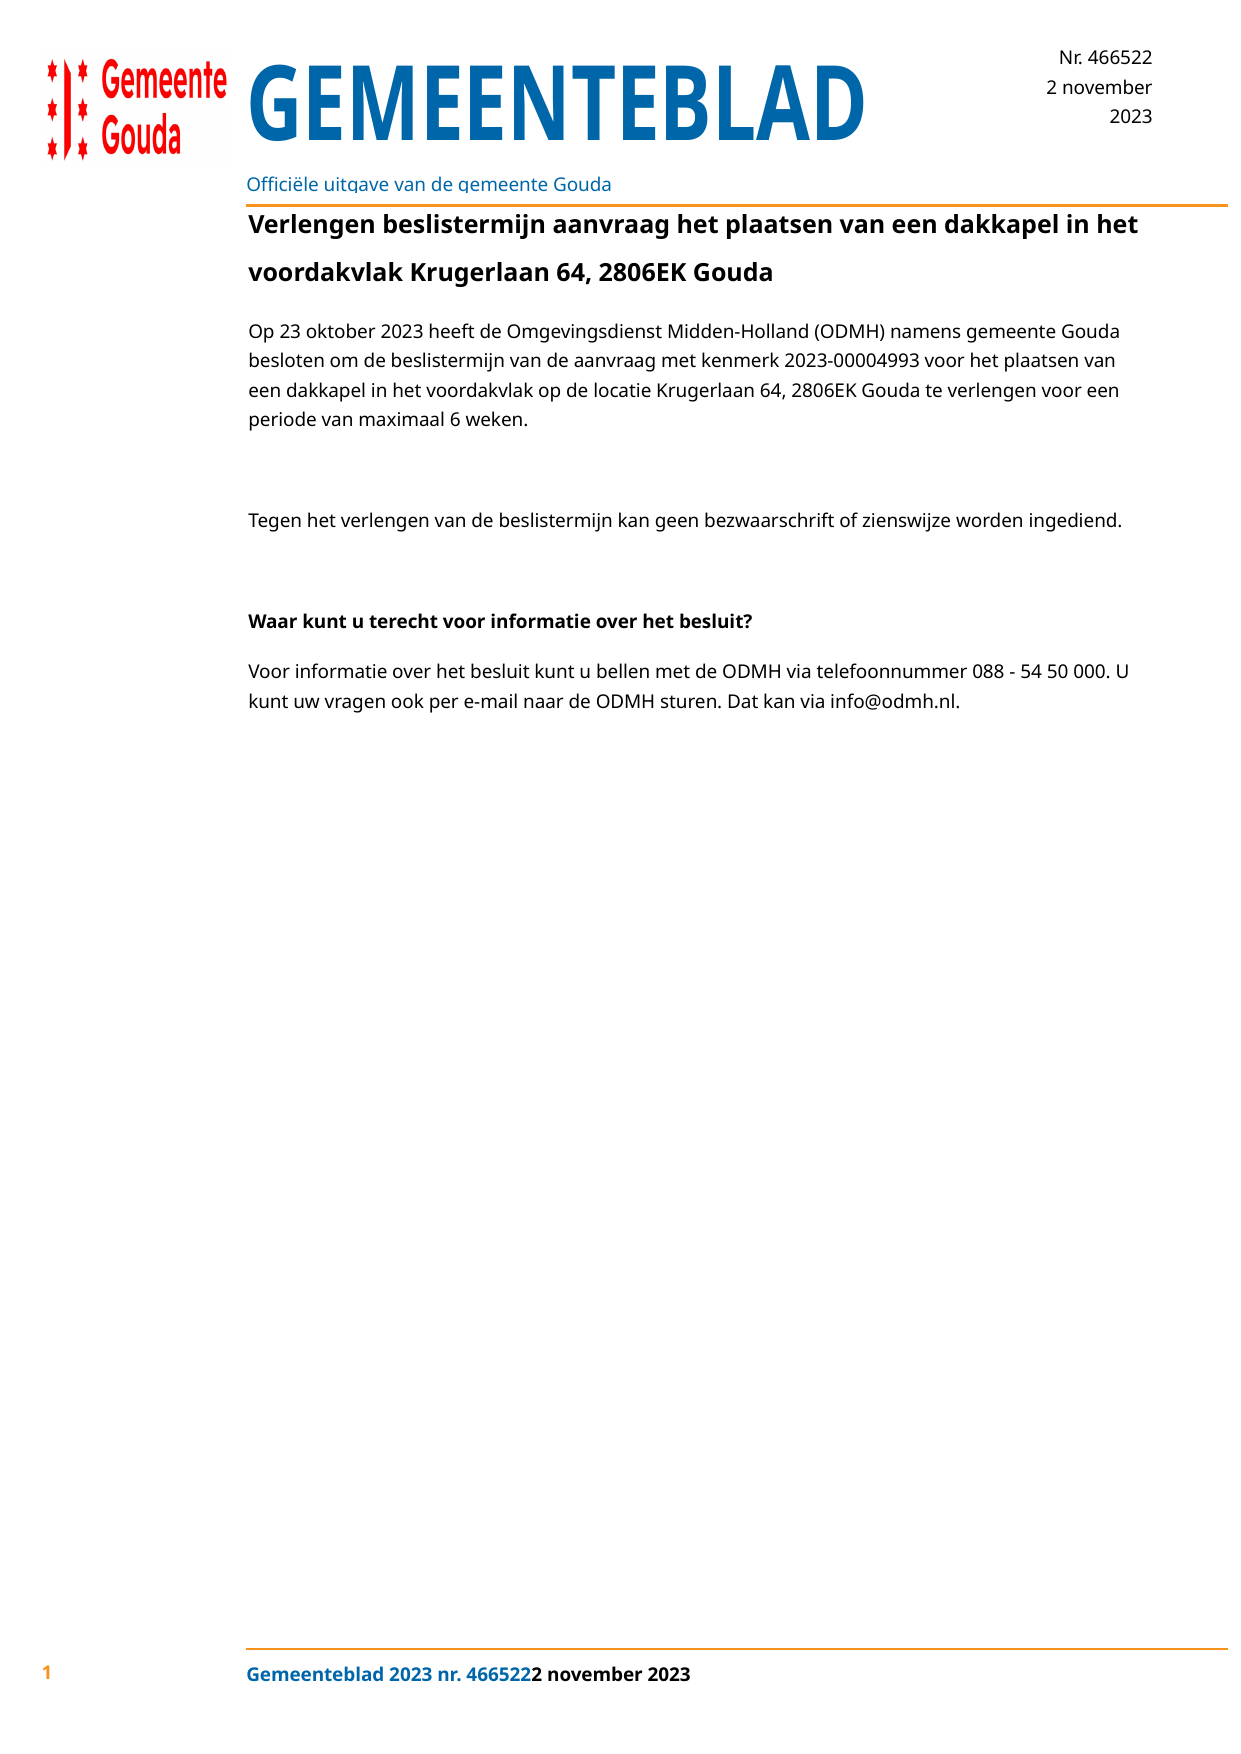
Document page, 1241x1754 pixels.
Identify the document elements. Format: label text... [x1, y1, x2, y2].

text Op 23 oktober 2023 heeft de Omgevingsdienst Midden-Holland (ODMH) namens gemeente Gouda besloten om de beslistermijn van de aanvraag met kenmerk 2023-00004993 voor het plaatsen van een dakkapel in het voordakvlak op de locatie Krugerlaan 64, 2806EK Gouda te verlengen voor een periode van maximaal 6 weken. [248, 318, 1152, 432]
text Verlengen beslistermijn aanvraag het plaatsen van een dakkapel in het voordakvlak Krugerlaan 64, 2806EK Gouda [248, 207, 1152, 288]
text Waar kunt u terecht voor informatie over het besluit? [248, 608, 1152, 634]
text Voor informatie over het besluit kunt u bellen met de ODMH via telefoonnummer 088 - 54 50 000. U kunt uw vragen ook per e-mail naar de ODMH sturen. Dat kan via info@odmh.nl. [248, 659, 1152, 714]
text Tegen het verlengen van de beslistermijn kan geen bezwaarschrift of zienswijze worden ingediend. [248, 507, 1152, 533]
picture [41, 47, 231, 172]
